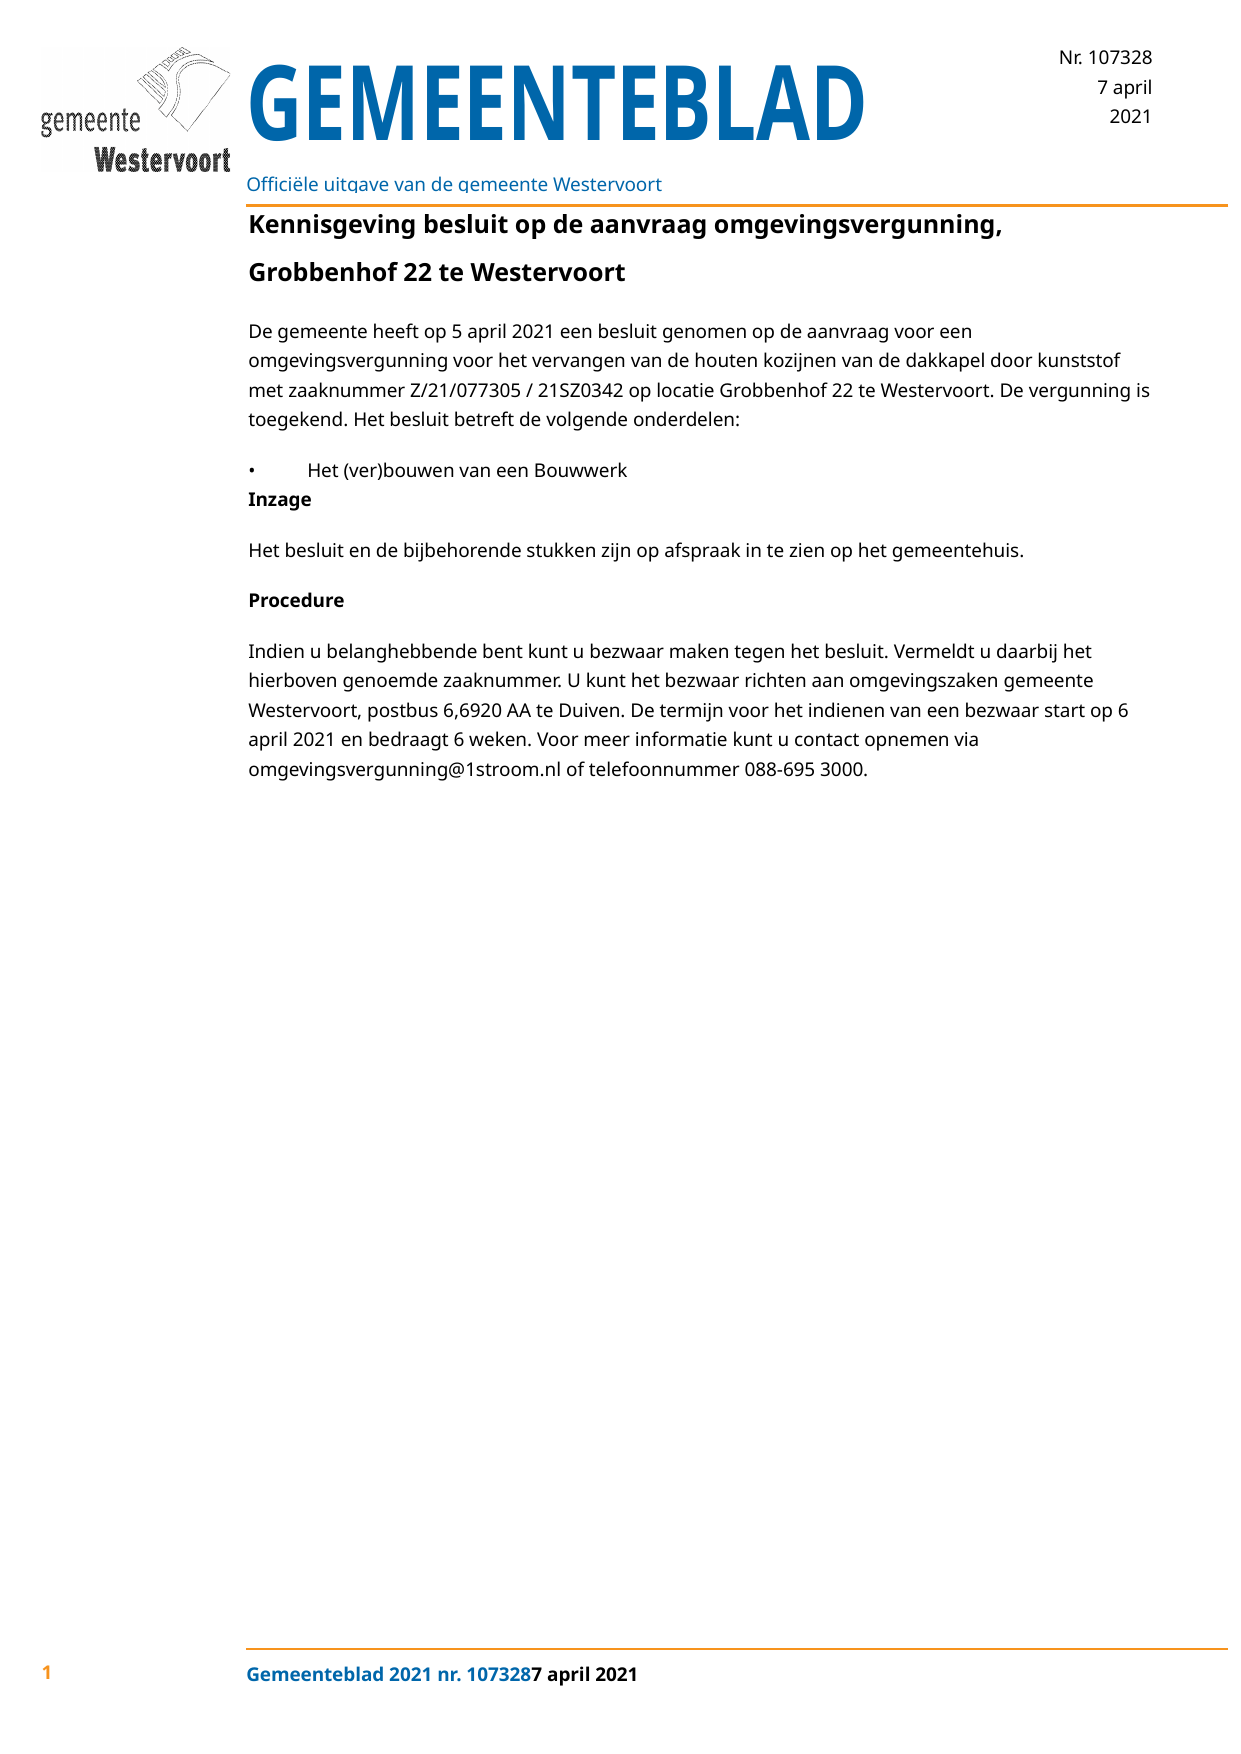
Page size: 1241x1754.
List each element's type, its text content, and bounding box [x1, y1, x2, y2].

text Procedure [248, 587, 1152, 613]
text Indien u belanghebbende bent kunt u bezwaar maken tegen het besluit. Vermeldt u daarbij het hierboven genoemde zaaknummer. U kunt het bezwaar richten aan omgevingszaken gemeente Westervoort, postbus 6,6920 AA te Duiven. De termijn voor het indienen van een bezwaar start op 6 april 2021 en bedraagt 6 weken. Voor meer informatie kunt u contact opnemen via omgevingsvergunning@1stroom.nl of telefoonnummer 088-695 3000. [248, 638, 1152, 782]
list Het (ver)bouwen van een Bouwwerk [248, 457, 1152, 483]
text Kennisgeving besluit op de aanvraag omgevingsvergunning, Grobbenhof 22 te Westervoort [248, 207, 1152, 288]
picture [41, 47, 231, 172]
text Inzage [248, 487, 1152, 512]
text Het besluit en de bijbehorende stukken zijn op afspraak in te zien op het gemeentehuis. [248, 537, 1152, 563]
text De gemeente heeft op 5 april 2021 een besluit genomen op de aanvraag voor een omgevingsvergunning voor het vervangen van de houten kozijnen van de dakkapel door kunststof met zaaknummer Z/21/077305 / 21SZ0342 op locatie Grobbenhof 22 te Westervoort. De vergunning is toegekend. Het besluit betreft de volgende onderdelen: [248, 318, 1152, 432]
